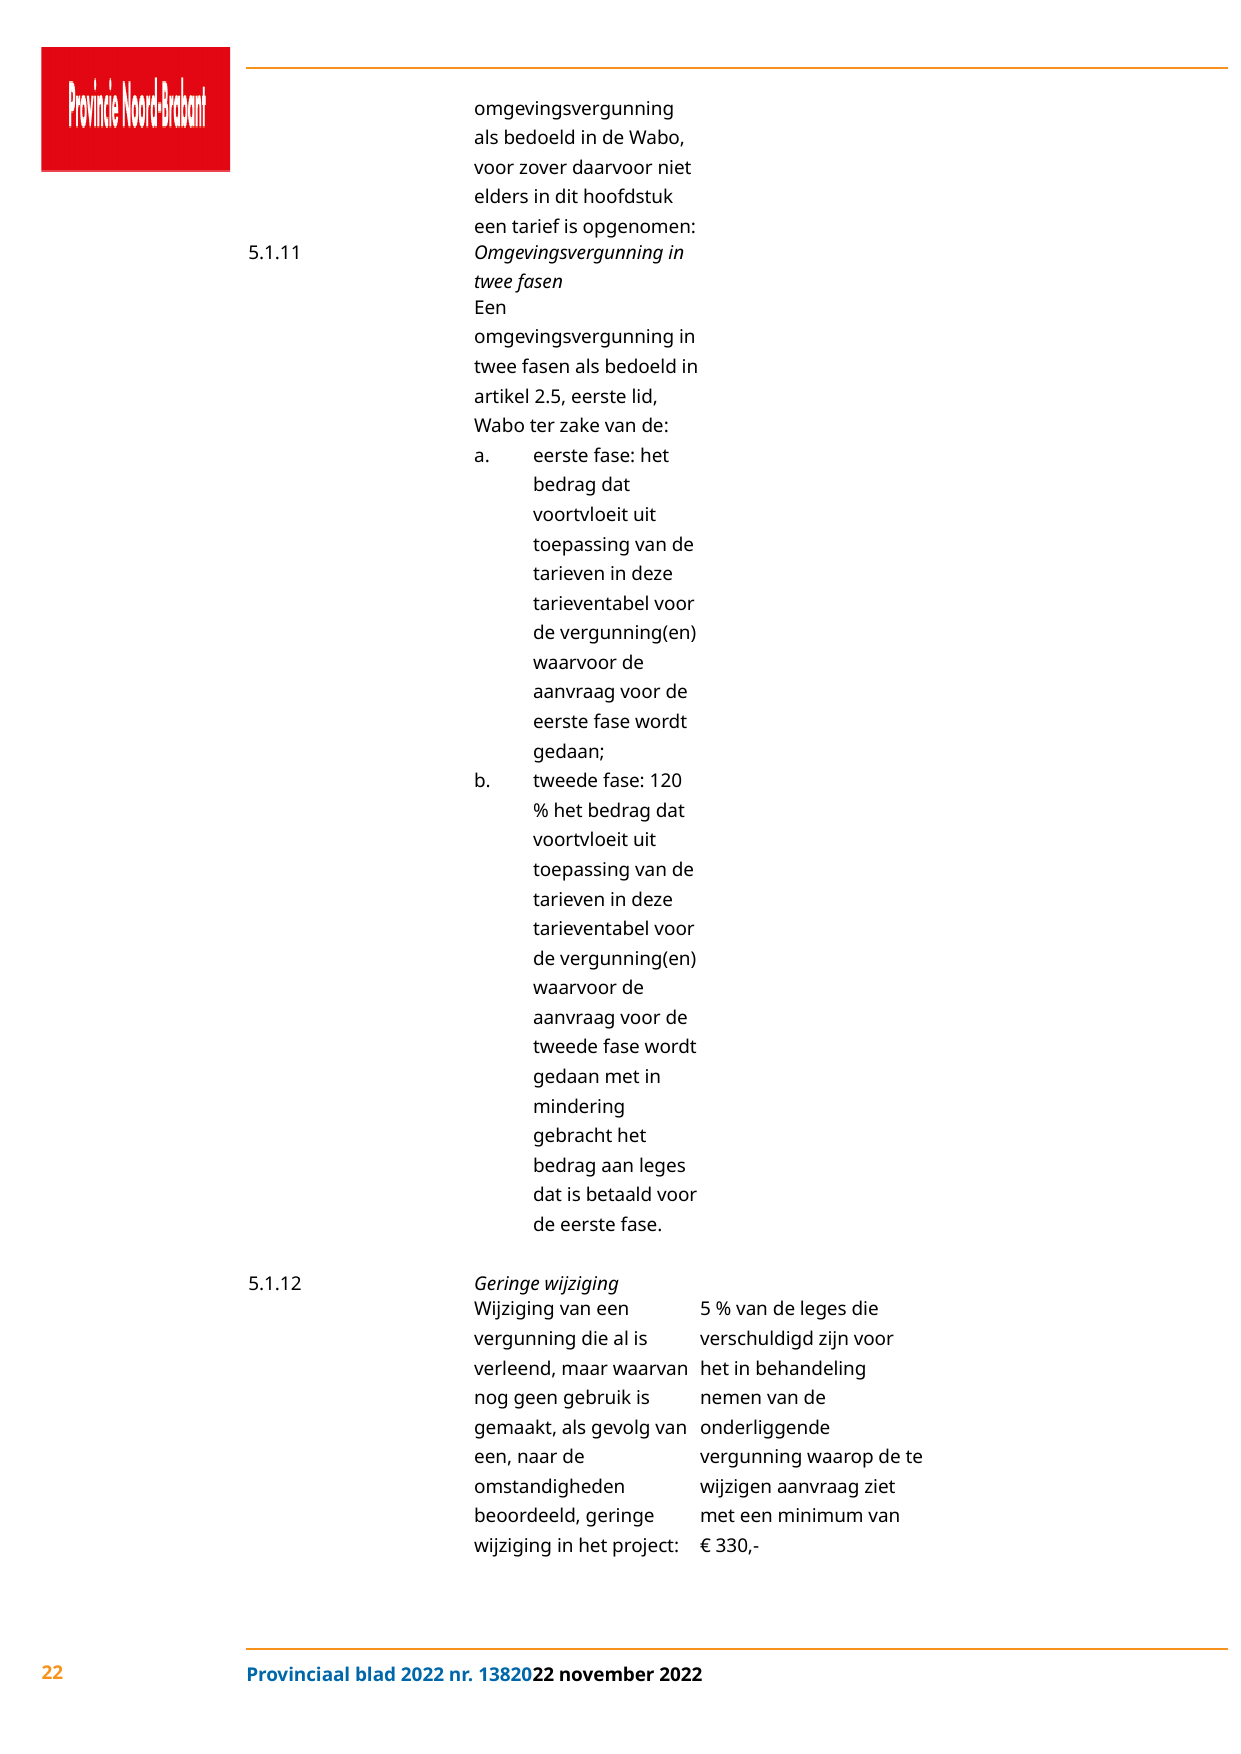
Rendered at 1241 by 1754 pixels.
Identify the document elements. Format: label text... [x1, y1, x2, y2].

table_cell [926, 1296, 1152, 1558]
table_cell [926, 294, 1152, 1237]
table_cell Omgevingsvergunning in twee fasen [474, 239, 700, 294]
table_cell [926, 239, 1152, 294]
picture [41, 47, 231, 172]
table_header 5.1.12 [248, 1270, 474, 1296]
table_cell [248, 95, 474, 239]
table_cell omgevingsvergunning als bedoeld in de Wabo, voor zover daarvoor niet elders in dit hoofdstuk een tarief is opgenomen: [474, 95, 700, 239]
table_header Geringe wijziging [474, 1270, 926, 1296]
table_cell [248, 1296, 474, 1558]
table_cell Wijziging van een vergunning die al is verleend, maar waarvan nog geen gebruik is gemaakt, als gevolg van een, naar de omstandigheden beoordeeld, geringe wijziging in het project: [474, 1296, 700, 1558]
table_cell 5.1.11 [248, 239, 474, 294]
table_cell [700, 95, 926, 239]
table_cell [700, 239, 926, 294]
table_cell [700, 294, 926, 1237]
table_cell [926, 95, 1152, 239]
table_header [926, 1270, 1152, 1296]
table_cell [248, 294, 474, 1237]
table_cell 5 % van de leges die verschuldigd zijn voor het in behandeling nemen van de onderliggende vergunning waarop de te wijzigen aanvraag ziet met een minimum van € 330,- [700, 1296, 926, 1558]
table_cell Een omgevingsvergunning in twee fasen als bedoeld in artikel 2.5, eerste lid, Wabo ter zake van de: eerste fase: het bedrag dat voortvloeit uit toepassing van de tarieven in deze tarieventabel voor de vergunning(en) waarvoor de aanvraag voor de eerste fase wordt gedaan; tweede fase: 120 % het bedrag dat voortvloeit uit toepassing van de tarieven in deze tarieventabel voor de vergunning(en) waarvoor de aanvraag voor de tweede fase wordt gedaan met in mindering gebracht het bedrag aan leges dat is betaald voor de eerste fase. [474, 294, 700, 1237]
